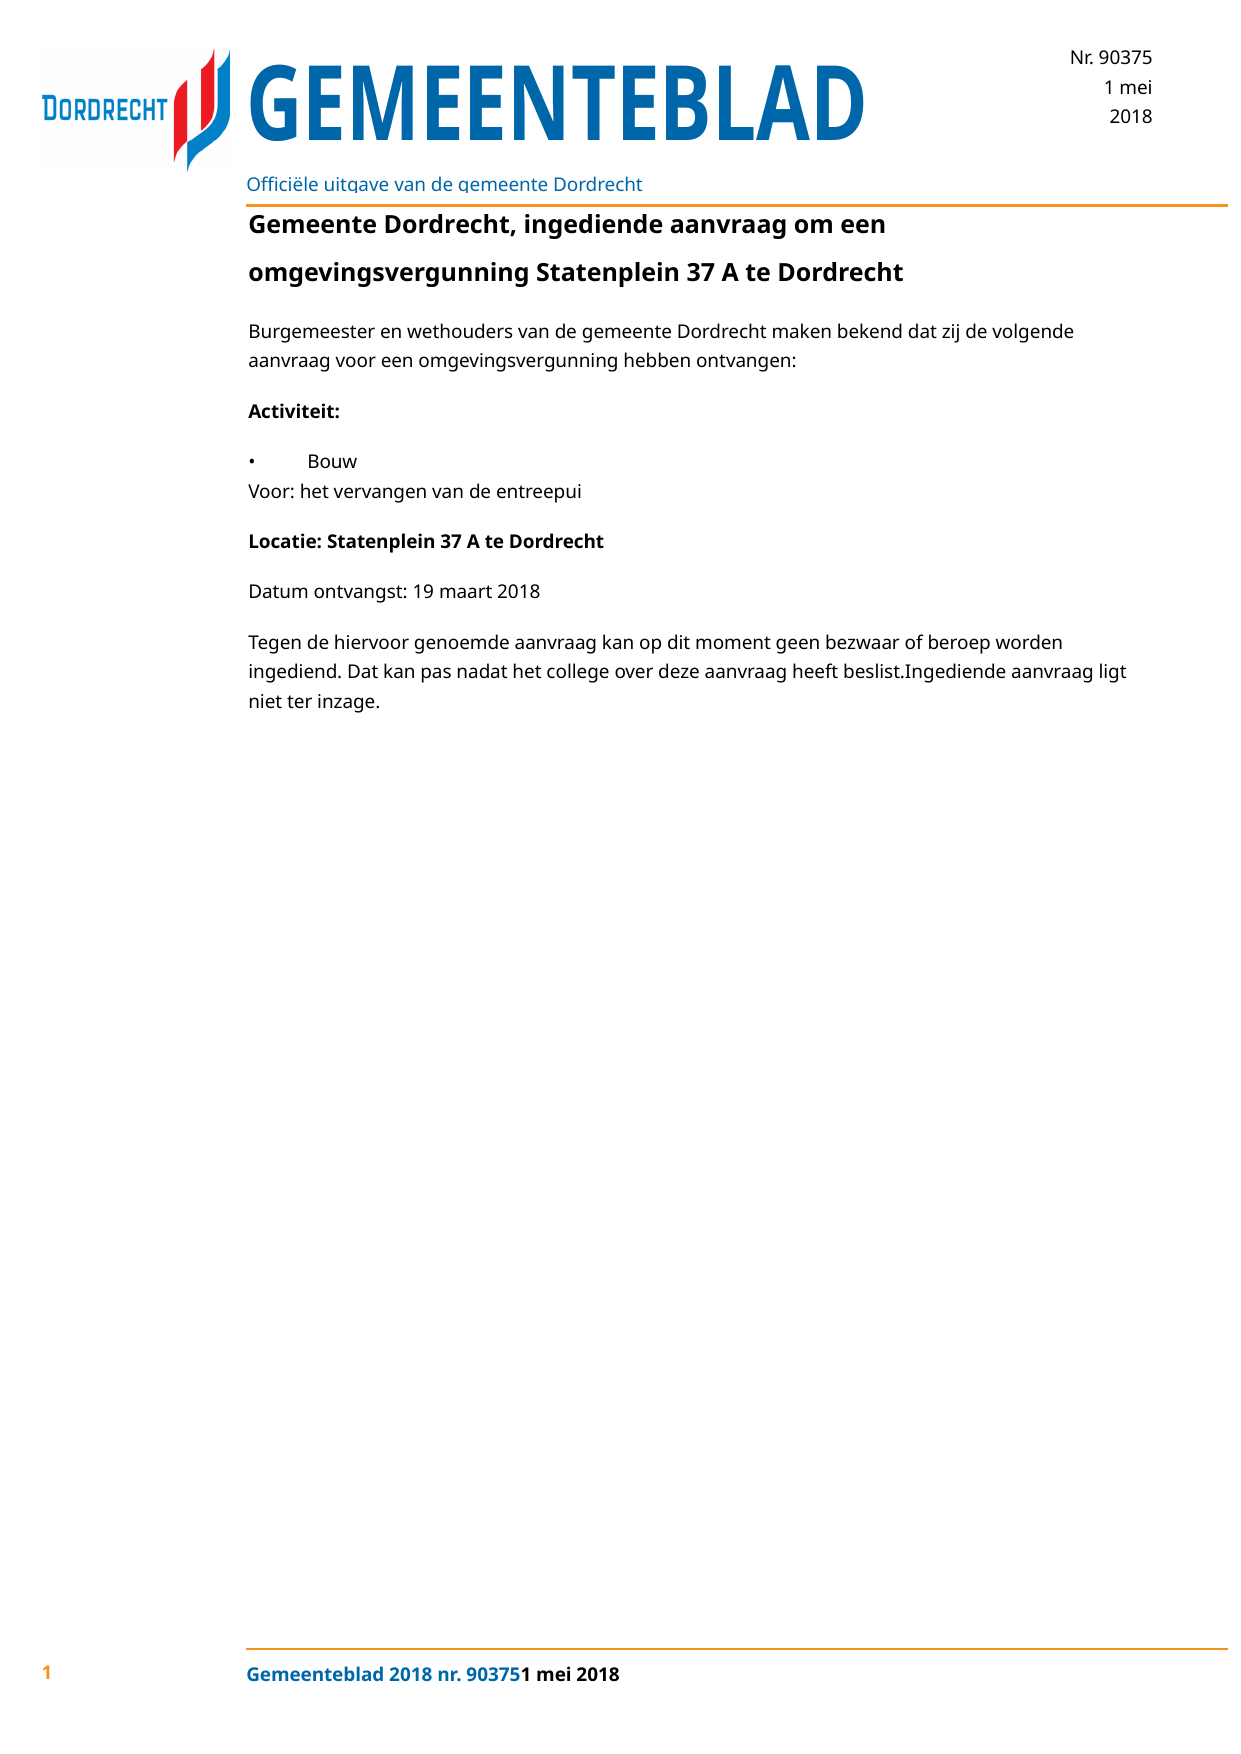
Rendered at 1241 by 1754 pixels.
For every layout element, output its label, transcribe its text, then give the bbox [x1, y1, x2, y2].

text Activiteit: [248, 398, 1152, 424]
list Bouw [248, 448, 1152, 474]
text Burgemeester en wethouders van de gemeente Dordrecht maken bekend dat zij de volgende aanvraag voor een omgevingsvergunning hebben ontvangen: [248, 318, 1152, 373]
text Datum ontvangst: 19 maart 2018 [248, 579, 1152, 604]
text Voor: het vervangen van de entreepui [248, 478, 1152, 504]
picture [41, 47, 231, 172]
text Locatie: Statenplein 37 A te Dordrecht [248, 528, 1152, 554]
text Gemeente Dordrecht, ingediende aanvraag om een omgevingsvergunning Statenplein 37 A te Dordrecht [248, 207, 1152, 288]
text Tegen de hiervoor genoemde aanvraag kan op dit moment geen bezwaar of beroep worden ingediend. Dat kan pas nadat het college over deze aanvraag heeft beslist.Ingediende aanvraag ligt niet ter inzage. [248, 629, 1152, 714]
